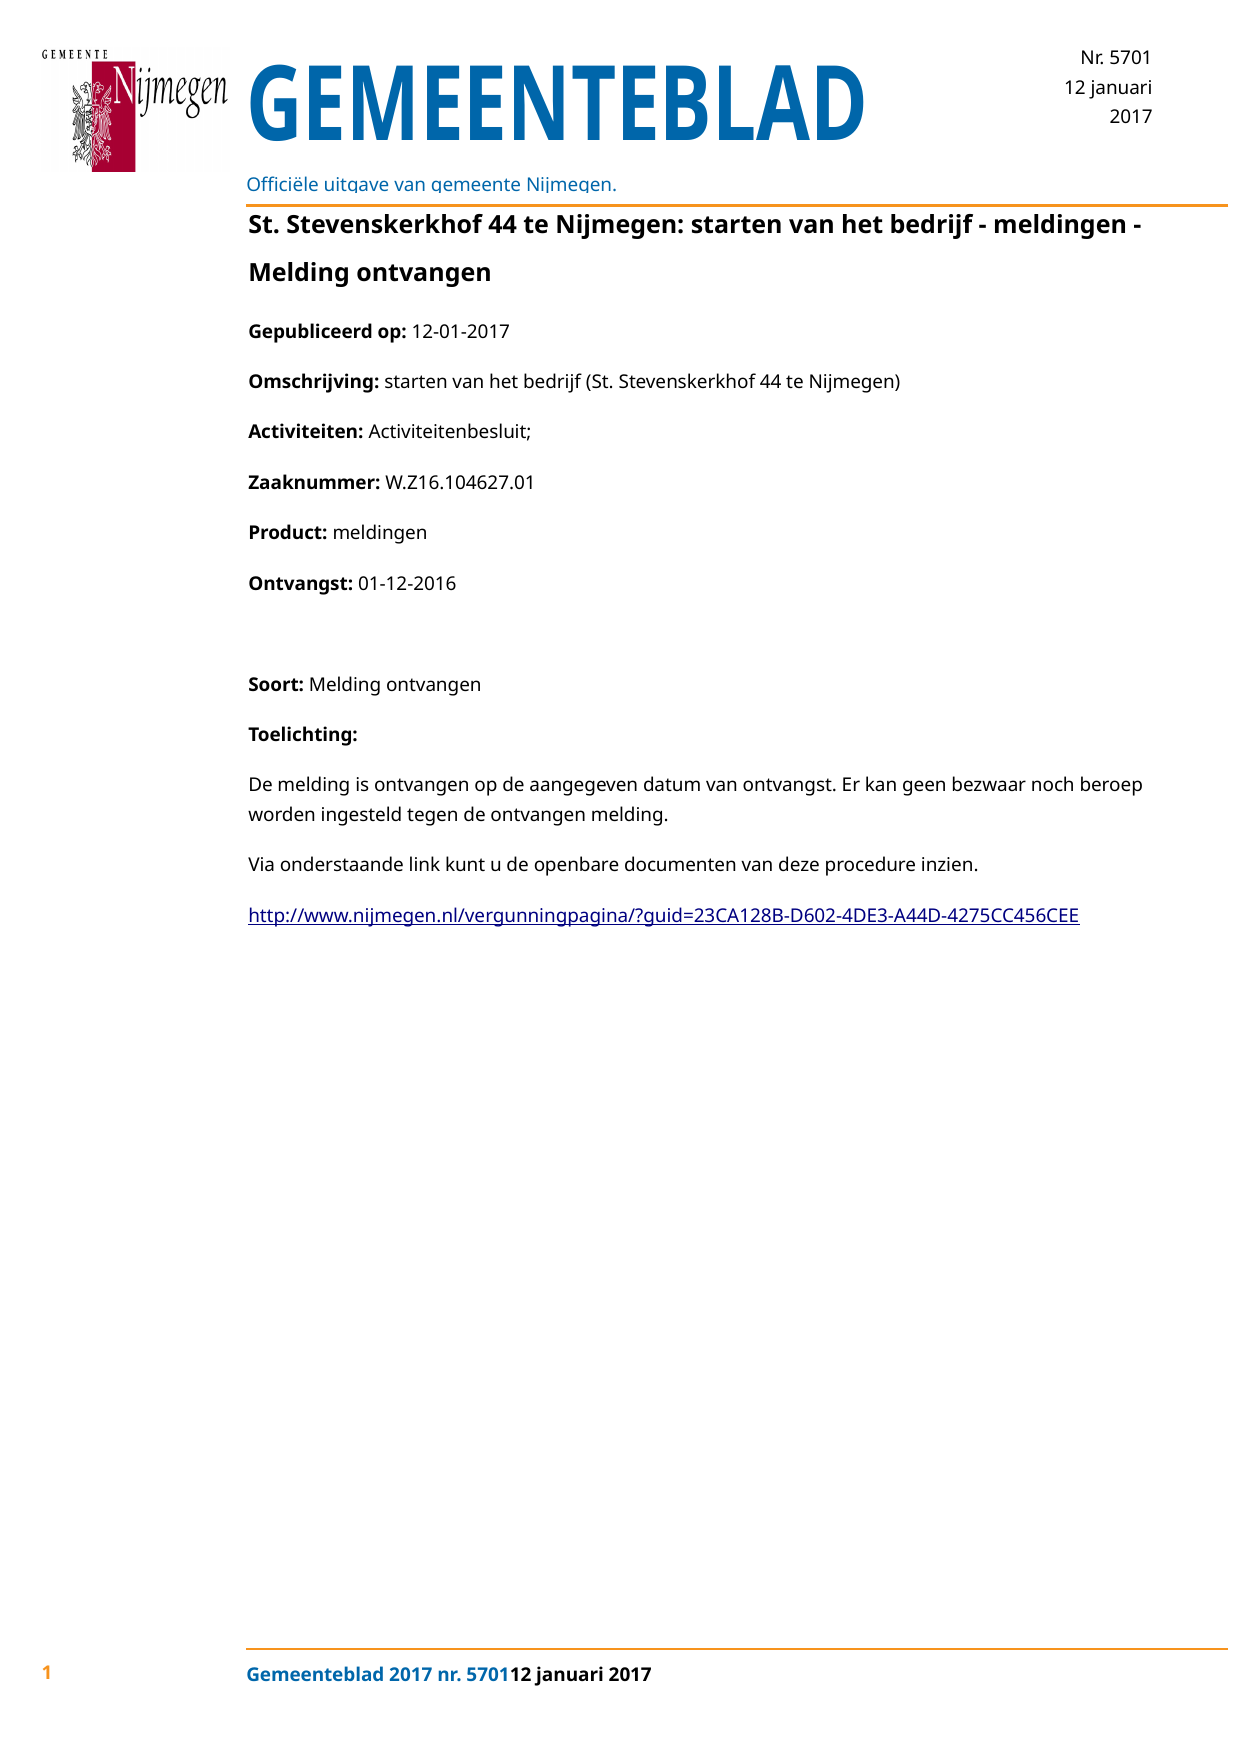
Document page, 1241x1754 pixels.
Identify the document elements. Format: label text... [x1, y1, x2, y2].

text Ontvangst: 01-12-2016 [248, 570, 1152, 596]
picture [41, 47, 231, 172]
text Gepubliceerd op: 12-01-2017 [248, 318, 1152, 344]
text St. Stevenskerkhof 44 te Nijmegen: starten van het bedrijf - meldingen - Melding ontvangen [248, 207, 1152, 288]
text De melding is ontvangen op de aangegeven datum van ontvangst. Er kan geen bezwaar noch beroep worden ingesteld tegen de ontvangen melding. [248, 772, 1152, 827]
text Toelichting: [248, 721, 1152, 747]
text Soort: Melding ontvangen [248, 671, 1152, 697]
text Product: meldingen [248, 519, 1152, 545]
text Zaaknummer: W.Z16.104627.01 [248, 469, 1152, 495]
text Omschrijving: starten van het bedrijf (St. Stevenskerkhof 44 te Nijmegen) [248, 368, 1152, 394]
text http://www.nijmegen.nl/vergunningpagina/?guid=23CA128B-D602-4DE3-A44D-4275CC456CEE [248, 902, 1152, 928]
text Via onderstaande link kunt u de openbare documenten van deze procedure inzien. [248, 852, 1152, 877]
text Activiteiten: Activiteitenbesluit; [248, 419, 1152, 444]
